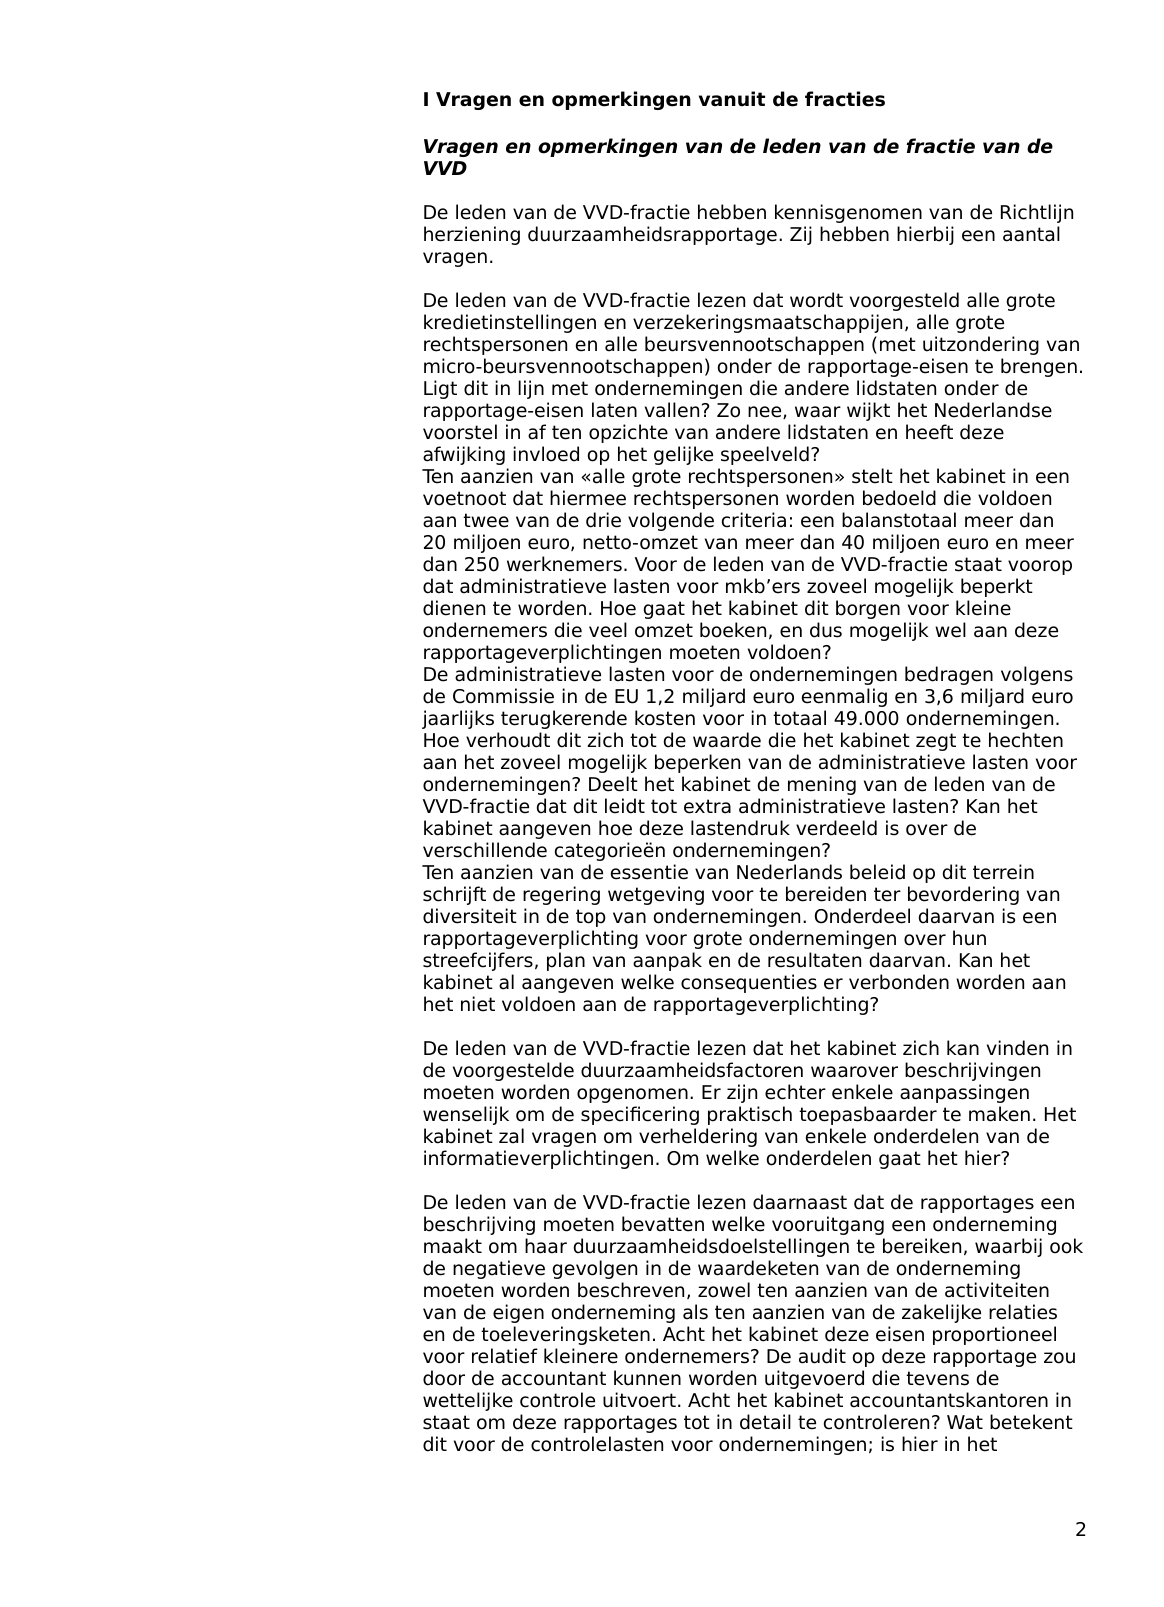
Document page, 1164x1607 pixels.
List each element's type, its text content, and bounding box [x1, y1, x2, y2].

text De leden van de VVD-fractie lezen dat wordt voorgesteld alle grote kredietinstellingen en verzekeringsmaatschappijen, alle grote rechtspersonen en alle beursvennootschappen (met uitzondering van micro-beursvennootschappen) onder de rapportage-eisen te brengen. Ligt dit in lijn met ondernemingen die andere lidstaten onder de rapportage-eisen laten vallen? Zo nee, waar wijkt het Nederlandse voorstel in af ten opzichte van andere lidstaten en heeft deze afwijking invloed op het gelijke speelveld? [422, 290, 1087, 466]
text De leden van de VVD-fractie lezen daarnaast dat de rapportages een beschrijving moeten bevatten welke vooruitgang een onderneming maakt om haar duurzaamheidsdoelstellingen te bereiken, waarbij ook de negatieve gevolgen in de waardeketen van de onderneming moeten worden beschreven, zowel ten aanzien van de activiteiten van de eigen onderneming als ten aanzien van de zakelijke relaties en de toeleveringsketen. Acht het kabinet deze eisen proportioneel voor relatief kleinere ondernemers? De audit op deze rapportage zou door de accountant kunnen worden uitgevoerd die tevens de wettelijke controle uitvoert. Acht het kabinet accountantskantoren in staat om deze rapportages tot in detail te controleren? Wat betekent dit voor de controlelasten voor ondernemingen; is hier in het [422, 1192, 1087, 1456]
text Ten aanzien van de essentie van Nederlands beleid op dit terrein schrijft de regering wetgeving voor te bereiden ter bevordering van diversiteit in de top van ondernemingen. Onderdeel daarvan is een rapportageverplichting voor grote ondernemingen over hun streefcijfers, plan van aanpak en de resultaten daarvan. Kan het kabinet al aangeven welke consequenties er verbonden worden aan het niet voldoen aan de rapportageverplichting? [422, 862, 1087, 1016]
subtitle I Vragen en opmerkingen vanuit de fracties [422, 89, 1087, 111]
text Ten aanzien van «alle grote rechtspersonen» stelt het kabinet in een voetnoot dat hiermee rechtspersonen worden bedoeld die voldoen aan twee van de drie volgende criteria: een balanstotaal meer dan 20 miljoen euro, netto-omzet van meer dan 40 miljoen euro en meer dan 250 werknemers. Voor de leden van de VVD-fractie staat voorop dat administratieve lasten voor mkb’ers zoveel mogelijk beperkt dienen te worden. Hoe gaat het kabinet dit borgen voor kleine ondernemers die veel omzet boeken, en dus mogelijk wel aan deze rapportageverplichtingen moeten voldoen? [422, 466, 1087, 664]
text De leden van de VVD-fractie hebben kennisgenomen van de Richtlijn herziening duurzaamheidsrapportage. Zij hebben hierbij een aantal vragen. [422, 202, 1087, 268]
text De administratieve lasten voor de ondernemingen bedragen volgens de Commissie in de EU 1,2 miljard euro eenmalig en 3,6 miljard euro jaarlijks terugkerende kosten voor in totaal 49.000 ondernemingen. Hoe verhoudt dit zich tot de waarde die het kabinet zegt te hechten aan het zoveel mogelijk beperken van de administratieve lasten voor ondernemingen? Deelt het kabinet de mening van de leden van de VVD-fractie dat dit leidt tot extra administratieve lasten? Kan het kabinet aangeven hoe deze lastendruk verdeeld is over de verschillende categorieën ondernemingen? [422, 664, 1087, 862]
text De leden van de VVD-fractie lezen dat het kabinet zich kan vinden in de voorgestelde duurzaamheidsfactoren waarover beschrijvingen moeten worden opgenomen. Er zijn echter enkele aanpassingen wenselijk om de specificering praktisch toepasbaarder te maken. Het kabinet zal vragen om verheldering van enkele onderdelen van de informatieverplichtingen. Om welke onderdelen gaat het hier? [422, 1038, 1087, 1170]
subtitle Vragen en opmerkingen van de leden van de fractie van de VVD [422, 136, 1087, 180]
